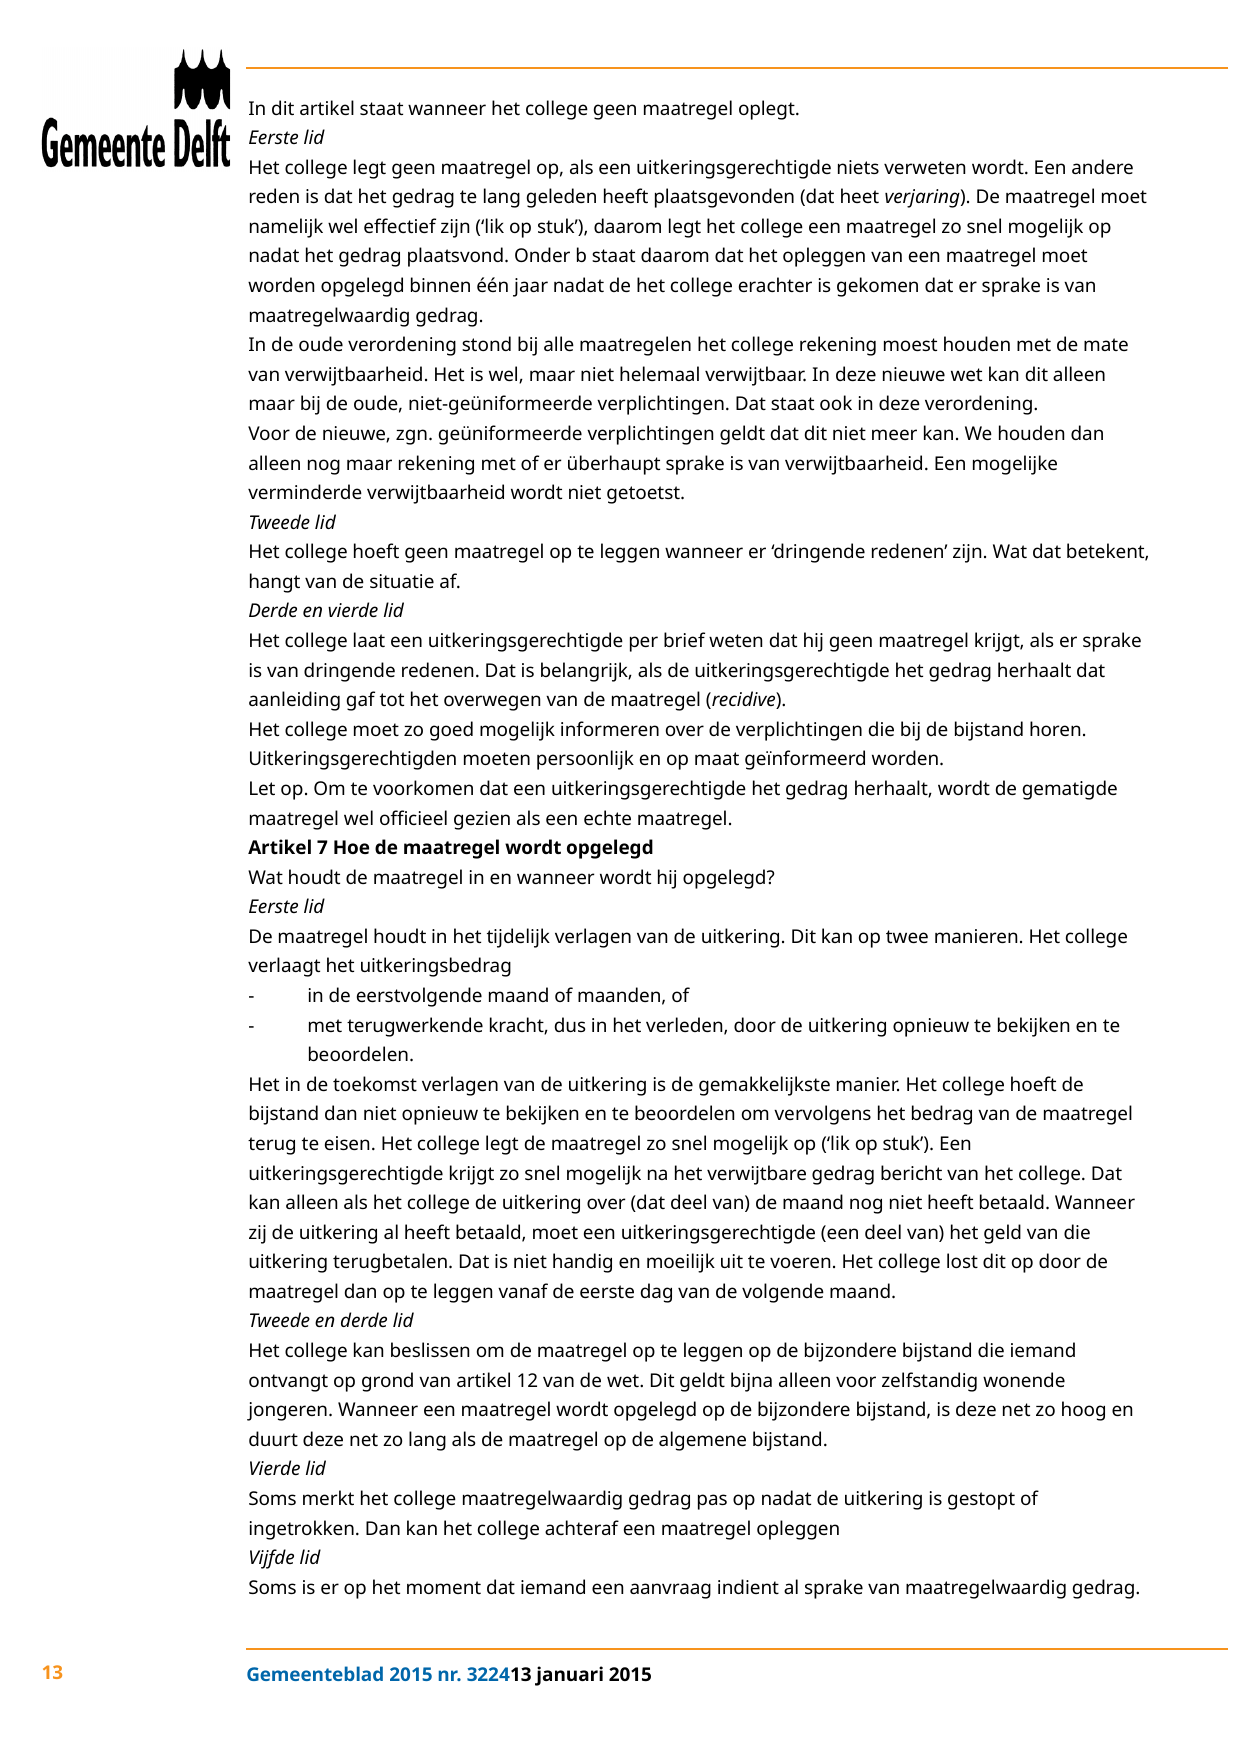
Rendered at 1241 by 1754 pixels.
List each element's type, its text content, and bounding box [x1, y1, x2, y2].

text Het college laat een uitkeringsgerechtigde per brief weten dat hij geen maatregel krijgt, als er sprake is van dringende redenen. Dat is belangrijk, als de uitkeringsgerechtigde het gedrag herhaalt dat aanleiding gaf tot het overwegen van de maatregel (recidive). [248, 627, 1152, 712]
text Eerste lid [248, 124, 1152, 150]
text Artikel 7 Hoe de maatregel wordt opgelegd [248, 834, 1152, 860]
text Tweede en derde lid [248, 1308, 1152, 1333]
picture [41, 47, 231, 172]
text Tweede lid [248, 509, 1152, 535]
text In dit artikel staat wanneer het college geen maatregel oplegt. [248, 95, 1152, 121]
text Het college moet zo goed mogelijk informeren over de verplichtingen die bij de bijstand horen. Uitkeringsgerechtigden moeten persoonlijk en op maat geïnformeerd worden. [248, 716, 1152, 771]
text Het college kan beslissen om de maatregel op te leggen op de bijzondere bijstand die iemand ontvangt op grond van artikel 12 van de wet. Dit geldt bijna alleen voor zelfstandig wonende jongeren. Wanneer een maatregel wordt opgelegd op de bijzondere bijstand, is deze net zo hoog en duurt deze net zo lang als de maatregel op de algemene bijstand. [248, 1337, 1152, 1452]
text Vijfde lid [248, 1544, 1152, 1570]
text Voor de nieuwe, zgn. geüniformeerde verplichtingen geldt dat dit niet meer kan. We houden dan alleen nog maar rekening met of er überhaupt sprake is van verwijtbaarheid. Een mogelijke verminderde verwijtbaarheid wordt niet getoetst. [248, 420, 1152, 505]
list in de eerstvolgende maand of maanden, of [248, 982, 1152, 1008]
text Eerste lid [248, 893, 1152, 919]
text Het in de toekomst verlagen van de uitkering is de gemakkelijkste manier. Het college hoeft de bijstand dan niet opnieuw te bekijken en te beoordelen om vervolgens het bedrag van de maatregel terug te eisen. Het college legt de maatregel zo snel mogelijk op (‘lik op stuk’). Een uitkeringsgerechtigde krijgt zo snel mogelijk na het verwijtbare gedrag bericht van het college. Dat kan alleen als het college de uitkering over (dat deel van) de maand nog niet heeft betaald. Wanneer zij de uitkering al heeft betaald, moet een uitkeringsgerechtigde (een deel van) het geld van die uitkering terugbetalen. Dat is niet handig en moeilijk uit te voeren. Het college lost dit op door de maatregel dan op te leggen vanaf de eerste dag van de volgende maand. [248, 1071, 1152, 1304]
text Soms merkt het college maatregelwaardig gedrag pas op nadat de uitkering is gestopt of ingetrokken. Dan kan het college achteraf een maatregel opleggen [248, 1485, 1152, 1541]
text De maatregel houdt in het tijdelijk verlagen van de uitkering. Dit kan op twee manieren. Het college verlaagt het uitkeringsbedrag [248, 923, 1152, 978]
text Het college legt geen maatregel op, als een uitkeringsgerechtigde niets verweten wordt. Een andere reden is dat het gedrag te lang geleden heeft plaatsgevonden (dat heet verjaring). De maatregel moet namelijk wel effectief zijn (‘lik op stuk’), daarom legt het college een maatregel zo snel mogelijk op nadat het gedrag plaatsvond. Onder b staat daarom dat het opleggen van een maatregel moet worden opgelegd binnen één jaar nadat de het college erachter is gekomen dat er sprake is van maatregelwaardig gedrag. [248, 154, 1152, 328]
text In de oude verordening stond bij alle maatregelen het college rekening moest houden met de mate van verwijtbaarheid. Het is wel, maar niet helemaal verwijtbaar. In deze nieuwe wet kan dit alleen maar bij de oude, niet-geüniformeerde verplichtingen. Dat staat ook in deze verordening. [248, 331, 1152, 416]
text Let op. Om te voorkomen dat een uitkeringsgerechtigde het gedrag herhaalt, wordt de gematigde maatregel wel officieel gezien als een echte maatregel. [248, 775, 1152, 831]
text Vierde lid [248, 1456, 1152, 1481]
text Soms is er op het moment dat iemand een aanvraag indient al sprake van maatregelwaardig gedrag. [248, 1574, 1152, 1600]
list met terugwerkende kracht, dus in het verleden, door de uitkering opnieuw te bekijken en te beoordelen. [248, 1012, 1152, 1067]
text Wat houdt de maatregel in en wanneer wordt hij opgelegd? [248, 864, 1152, 890]
text Het college hoeft geen maatregel op te leggen wanneer er ‘dringende redenen’ zijn. Wat dat betekent, hangt van de situatie af. [248, 538, 1152, 594]
text Derde en vierde lid [248, 598, 1152, 623]
